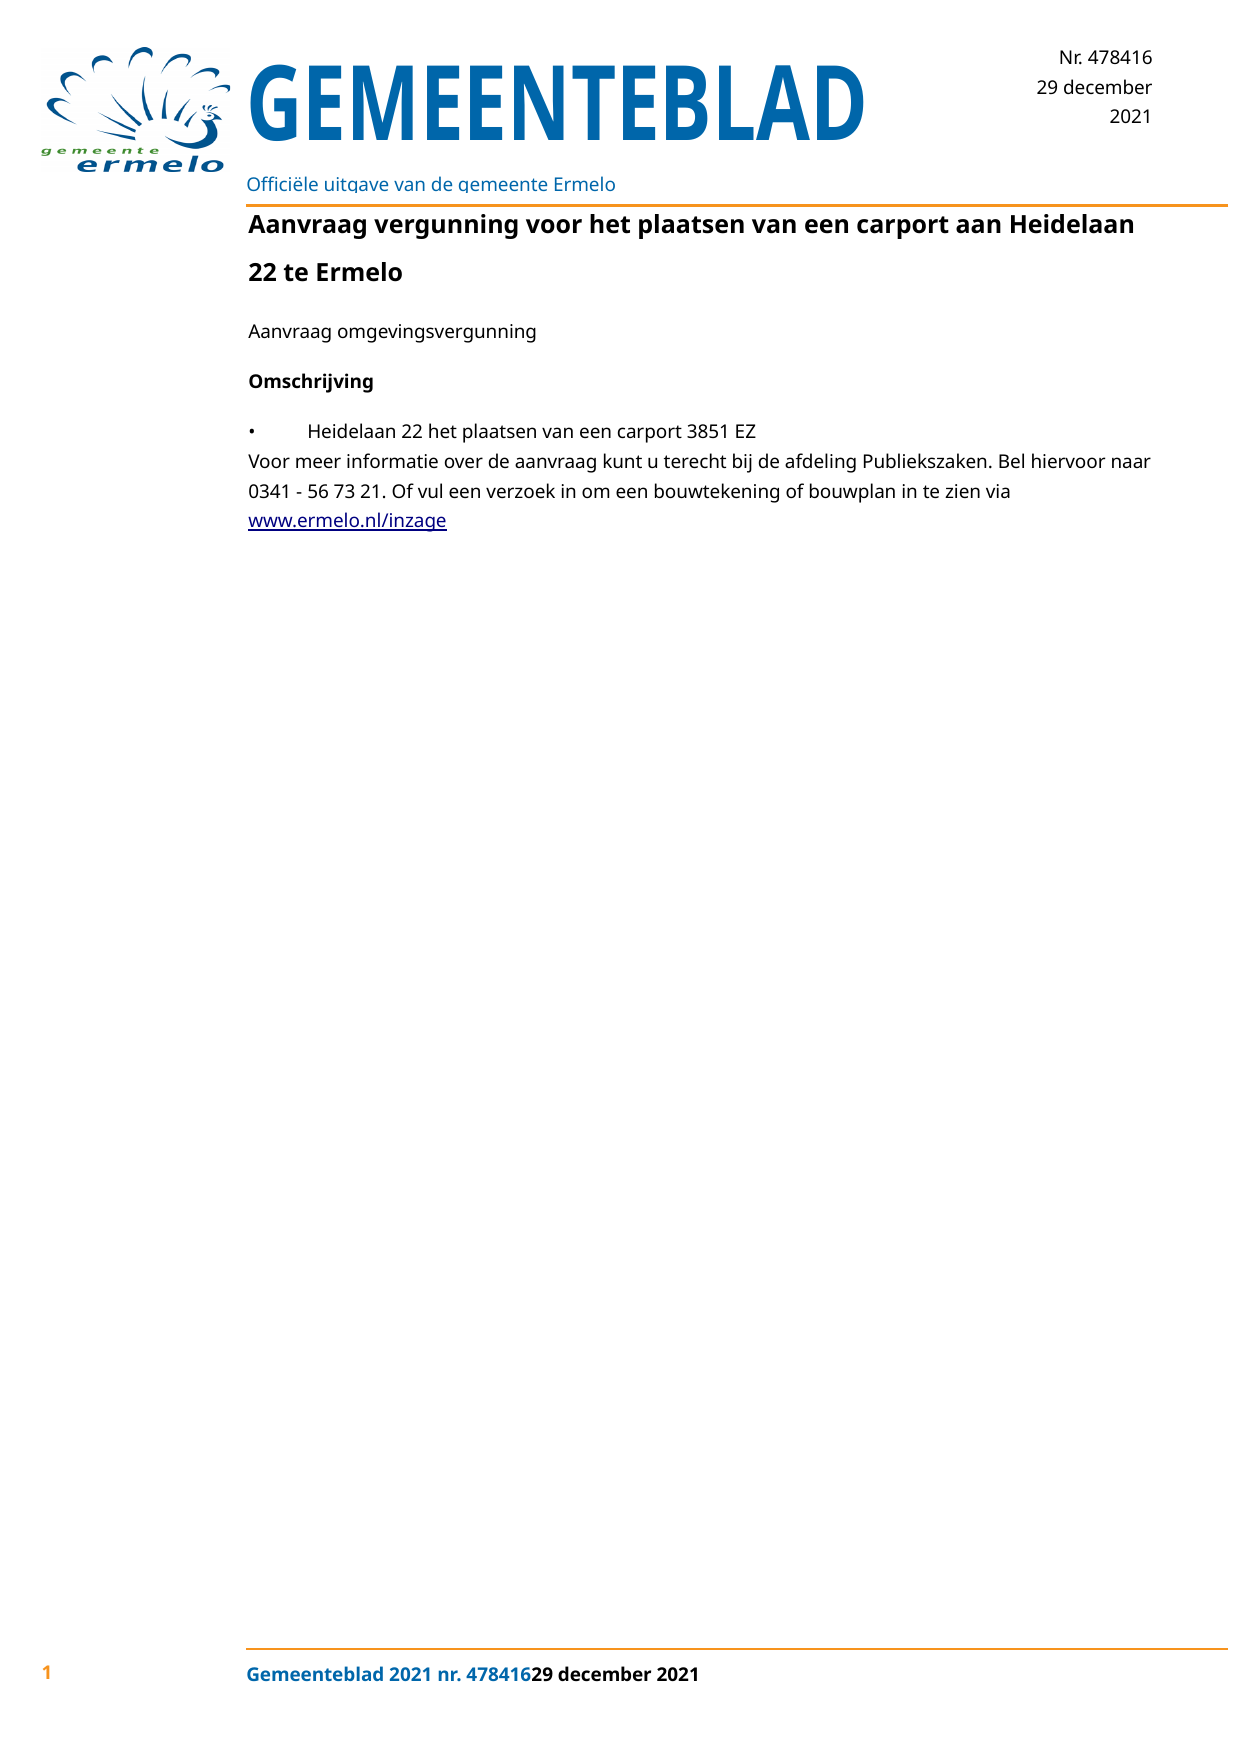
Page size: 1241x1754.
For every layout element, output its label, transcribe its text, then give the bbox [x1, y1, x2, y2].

list Heidelaan 22 het plaatsen van een carport 3851 EZ [248, 419, 1152, 444]
text Omschrijving [248, 368, 1152, 394]
picture [41, 47, 231, 172]
text Aanvraag vergunning voor het plaatsen van een carport aan Heidelaan 22 te Ermelo [248, 207, 1152, 288]
text Aanvraag omgevingsvergunning [248, 318, 1152, 344]
text Voor meer informatie over de aanvraag kunt u terecht bij de afdeling Publiekszaken. Bel hiervoor naar 0341 - 56 73 21. Of vul een verzoek in om een bouwtekening of bouwplan in te zien via www.ermelo.nl/inzage [248, 448, 1152, 533]
